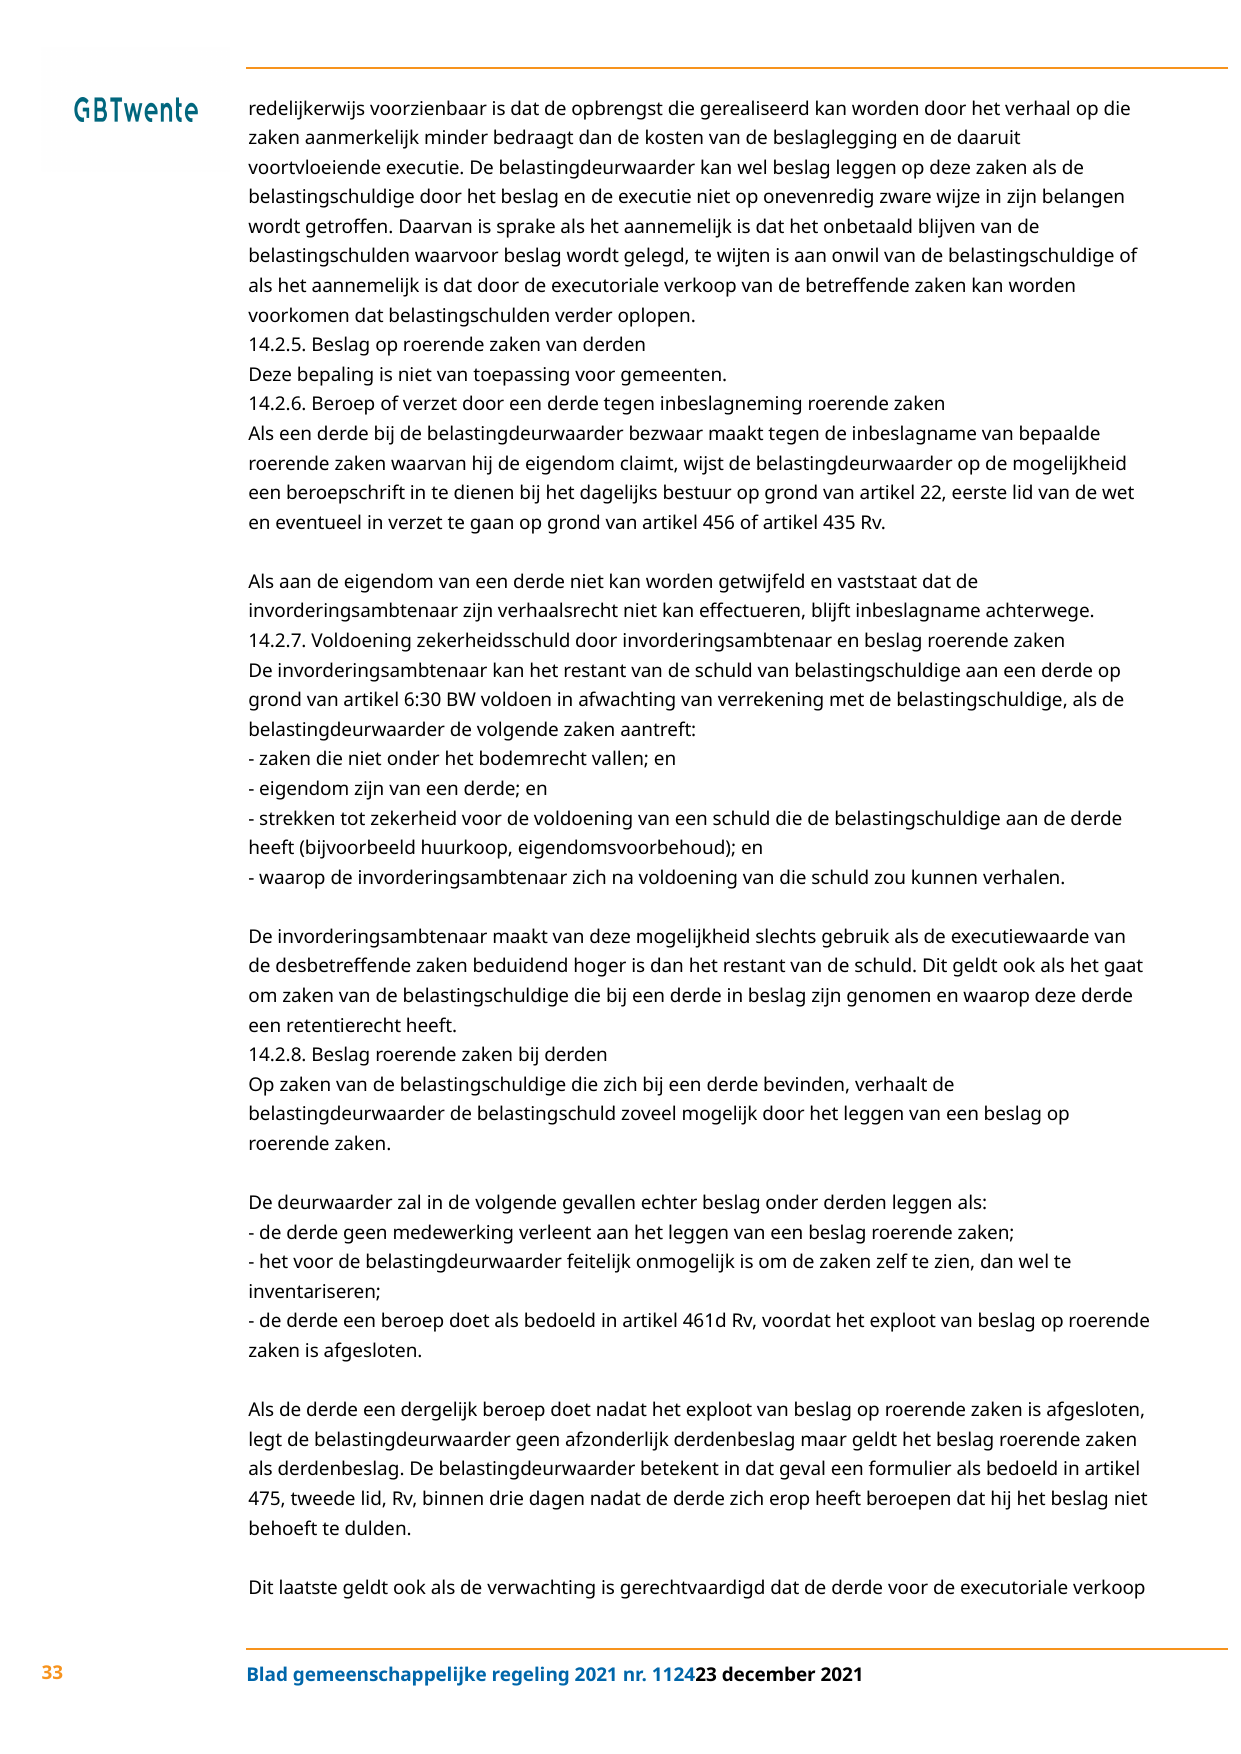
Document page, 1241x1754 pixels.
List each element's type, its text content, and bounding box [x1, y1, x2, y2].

text - eigendom zijn van een derde; en [248, 775, 1152, 801]
text De deurwaarder zal in de volgende gevallen echter beslag onder derden leggen als: [248, 1189, 1152, 1215]
text Als een derde bij de belastingdeurwaarder bezwaar maakt tegen de inbeslagname van bepaalde roerende zaken waarvan hij de eigendom claimt, wijst de belastingdeurwaarder op de mogelijkheid een beroepschrift in te dienen bij het dagelijks bestuur op grond van artikel 22, eerste lid van de wet en eventueel in verzet te gaan op grond van artikel 456 of artikel 435 Rv. [248, 420, 1152, 535]
text Als aan de eigendom van een derde niet kan worden getwijfeld en vaststaat dat de invorderingsambtenaar zijn verhaalsrecht niet kan effectueren, blijft inbeslagname achterwege. [248, 568, 1152, 623]
text De invorderingsambtenaar kan het restant van de schuld van belastingschuldige aan een derde op grond van artikel 6:30 BW voldoen in afwachting van verrekening met de belastingschuldige, als de belastingdeurwaarder de volgende zaken aantreft: [248, 657, 1152, 742]
text redelijkerwijs voorzienbaar is dat de opbrengst die gerealiseerd kan worden door het verhaal op die zaken aanmerkelijk minder bedraagt dan de kosten van de beslaglegging en de daaruit voortvloeiende executie. De belastingdeurwaarder kan wel beslag leggen op deze zaken als de belastingschuldige door het beslag en de executie niet op onevenredig zware wijze in zijn belangen wordt getroffen. Daarvan is sprake als het aannemelijk is dat het onbetaald blijven van de belastingschulden waarvoor beslag wordt gelegd, te wijten is aan onwil van de belastingschuldige of als het aannemelijk is dat door de executoriale verkoop van de betreffende zaken kan worden voorkomen dat belastingschulden verder oplopen. [248, 95, 1152, 328]
text De invorderingsambtenaar maakt van deze mogelijkheid slechts gebruik als de executiewaarde van de desbetreffende zaken beduidend hoger is dan het restant van de schuld. Dit geldt ook als het gaat om zaken van de belastingschuldige die bij een derde in beslag zijn genomen en waarop deze derde een retentierecht heeft. [248, 923, 1152, 1038]
text Deze bepaling is niet van toepassing voor gemeenten. [248, 361, 1152, 387]
text - de derde geen medewerking verleent aan het leggen van een beslag roerende zaken; [248, 1219, 1152, 1245]
text - zaken die niet onder het bodemrecht vallen; en [248, 746, 1152, 771]
text - het voor de belastingdeurwaarder feitelijk onmogelijk is om de zaken zelf te zien, dan wel te inventariseren; [248, 1248, 1152, 1304]
picture [41, 47, 231, 172]
text 14.2.6. Beroep of verzet door een derde tegen inbeslagneming roerende zaken [248, 391, 1152, 416]
text Als de derde een dergelijk beroep doet nadat het exploot van beslag op roerende zaken is afgesloten, legt de belastingdeurwaarder geen afzonderlijk derdenbeslag maar geldt het beslag roerende zaken als derdenbeslag. De belastingdeurwaarder betekent in dat geval een formulier als bedoeld in artikel 475, tweede lid, Rv, binnen drie dagen nadat de derde zich erop heeft beroepen dat hij het beslag niet behoeft te dulden. [248, 1396, 1152, 1541]
text 14.2.7. Voldoening zekerheidsschuld door invorderingsambtenaar en beslag roerende zaken [248, 627, 1152, 653]
text 14.2.8. Beslag roerende zaken bij derden [248, 1041, 1152, 1067]
text - strekken tot zekerheid voor de voldoening van een schuld die de belastingschuldige aan de derde heeft (bijvoorbeeld huurkoop, eigendomsvoorbehoud); en [248, 805, 1152, 860]
text Op zaken van de belastingschuldige die zich bij een derde bevinden, verhaalt de belastingdeurwaarder de belastingschuld zoveel mogelijk door het leggen van een beslag op roerende zaken. [248, 1071, 1152, 1156]
text - de derde een beroep doet als bedoeld in artikel 461d Rv, voordat het exploot van beslag op roerende zaken is afgesloten. [248, 1308, 1152, 1363]
text - waarop de invorderingsambtenaar zich na voldoening van die schuld zou kunnen verhalen. [248, 864, 1152, 890]
text Dit laatste geldt ook als de verwachting is gerechtvaardigd dat de derde voor de executoriale verkoop [248, 1574, 1152, 1600]
text 14.2.5. Beslag op roerende zaken van derden [248, 331, 1152, 357]
